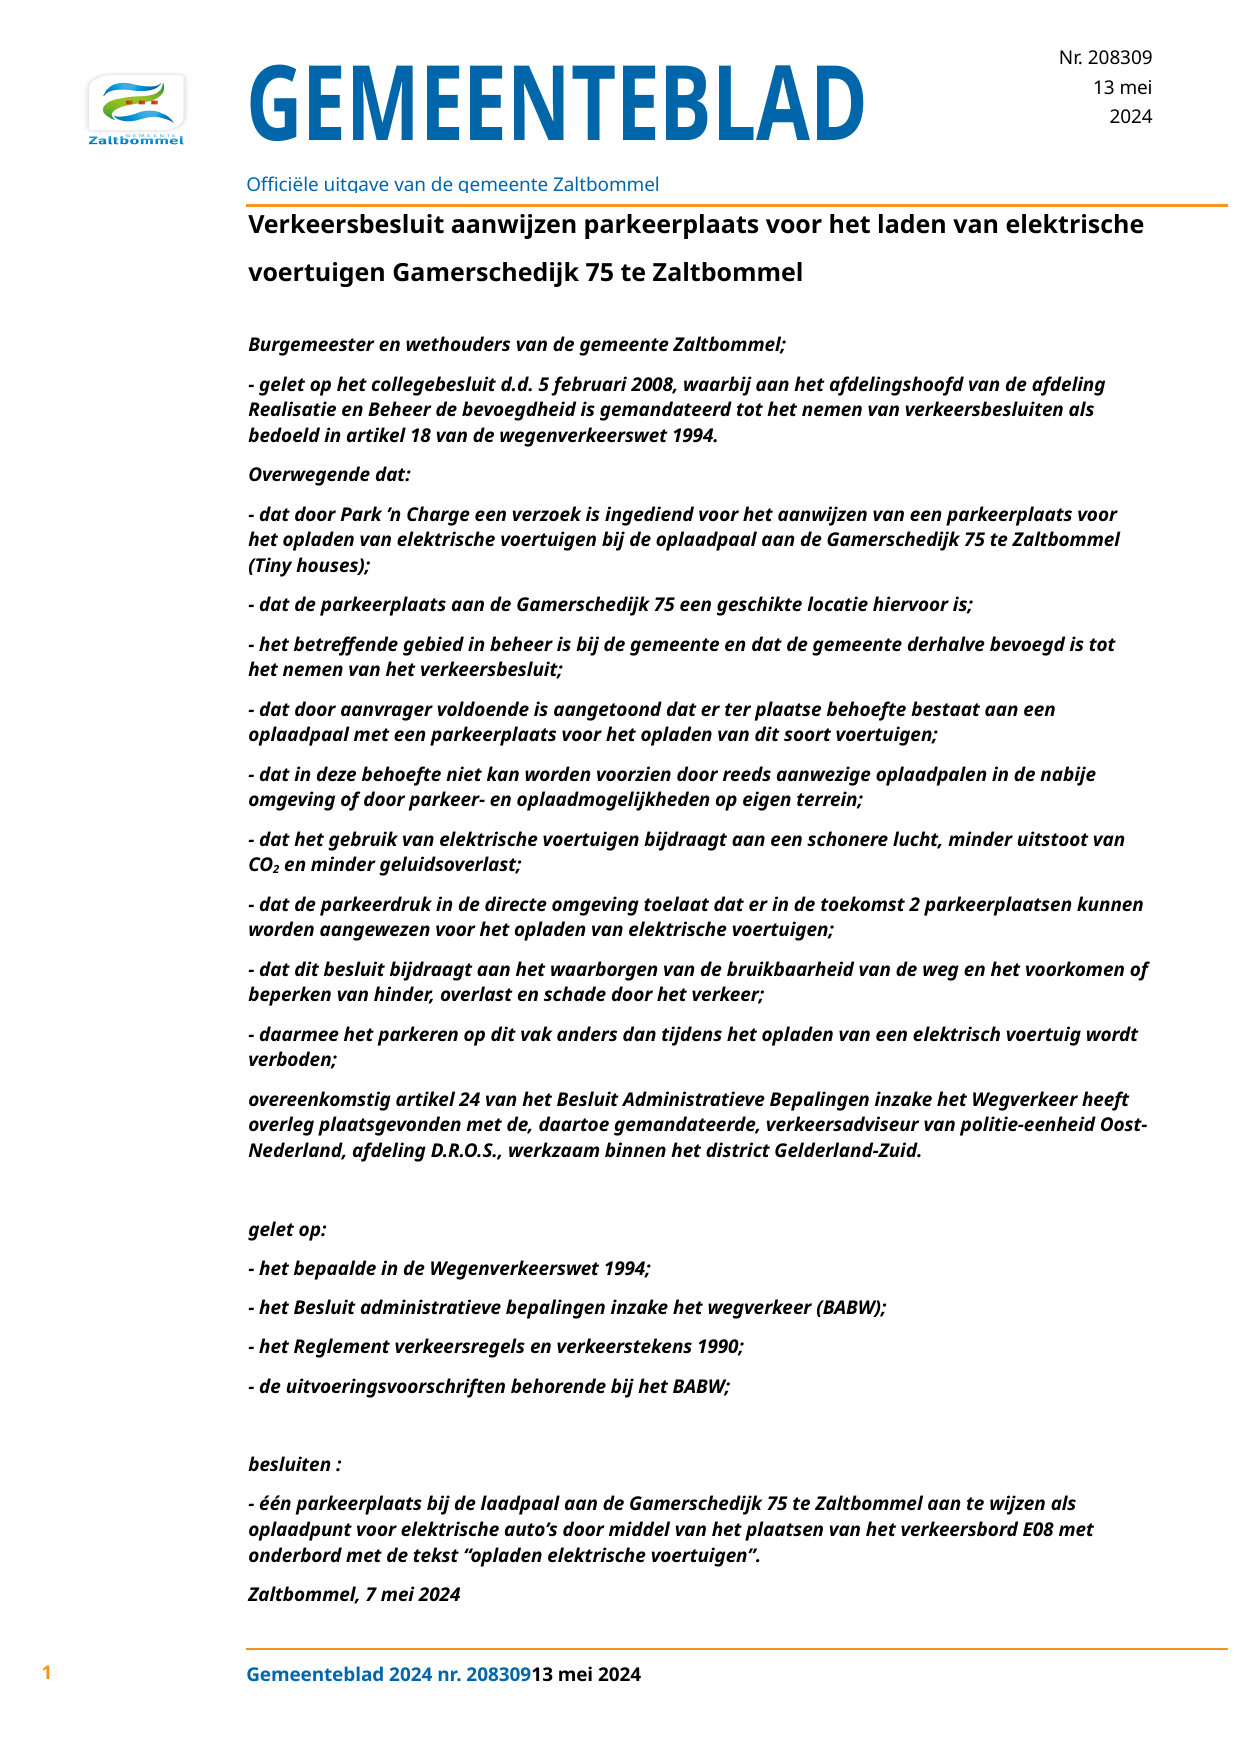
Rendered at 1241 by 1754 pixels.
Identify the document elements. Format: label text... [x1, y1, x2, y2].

text - dat door aanvrager voldoende is aangetoond dat er ter plaatse behoefte bestaat aan een oplaadpaal met een parkeerplaats voor het opladen van dit soort voertuigen; [248, 696, 1152, 747]
text - de uitvoeringsvoorschriften behorende bij het BABW; [248, 1373, 1152, 1398]
text - dat het gebruik van elektrische voertuigen bijdraagt aan een schonere lucht, minder uitstoot van CO2 en minder geluidsoverlast; [248, 826, 1152, 877]
text - het Besluit administratieve bepalingen inzake het wegverkeer (BABW); [248, 1294, 1152, 1320]
text - het Reglement verkeersregels en verkeerstekens 1990; [248, 1333, 1152, 1359]
text - dat de parkeerdruk in de directe omgeving toelaat dat er in de toekomst 2 parkeerplaatsen kunnen worden aangewezen voor het opladen van elektrische voertuigen; [248, 891, 1152, 942]
text gelet op: [248, 1216, 1152, 1241]
text Zaltbommel, 7 mei 2024 [248, 1581, 1152, 1607]
text Burgemeester en wethouders van de gemeente Zaltbommel; [248, 331, 1152, 357]
text - het bepaalde in de Wegenverkeerswet 1994; [248, 1255, 1152, 1281]
text besluiten : [248, 1451, 1152, 1477]
text overeenkomstig artikel 24 van het Besluit Administratieve Bepalingen inzake het Wegverkeer heeft overleg plaatsgevonden met de, daartoe gemandateerde, verkeersadviseur van politie-eenheid Oost-Nederland, afdeling D.R.O.S., werkzaam binnen het district Gelderland-Zuid. [248, 1086, 1152, 1163]
picture [41, 47, 231, 172]
text - één parkeerplaats bij de laadpaal aan de Gamerschedijk 75 te Zaltbommel aan te wijzen als oplaadpunt voor elektrische auto’s door middel van het plaatsen van het verkeersbord E08 met onderbord met de tekst “opladen elektrische voertuigen”. [248, 1491, 1152, 1568]
text Verkeersbesluit aanwijzen parkeerplaats voor het laden van elektrische voertuigen Gamerschedijk 75 te Zaltbommel [248, 207, 1152, 288]
text - dat in deze behoefte niet kan worden voorzien door reeds aanwezige oplaadpalen in de nabije omgeving of door parkeer- en oplaadmogelijkheden op eigen terrein; [248, 761, 1152, 812]
text - dat door Park ’n Charge een verzoek is ingediend voor het aanwijzen van een parkeerplaats voor het opladen van elektrische voertuigen bij de oplaadpaal aan de Gamerschedijk 75 te Zaltbommel (Tiny houses); [248, 501, 1152, 578]
text - het betreffende gebied in beheer is bij de gemeente en dat de gemeente derhalve bevoegd is tot het nemen van het verkeersbesluit; [248, 631, 1152, 682]
text Overwegende dat: [248, 461, 1152, 487]
text - daarmee het parkeren op dit vak anders dan tijdens het opladen van een elektrisch voertuig wordt verboden; [248, 1021, 1152, 1072]
text - dat dit besluit bijdraagt aan het waarborgen van de bruikbaarheid van de weg en het voorkomen of beperken van hinder, overlast en schade door het verkeer; [248, 956, 1152, 1007]
text - gelet op het collegebesluit d.d. 5 februari 2008, waarbij aan het afdelingshoofd van de afdeling Realisatie en Beheer de bevoegdheid is gemandateerd tot het nemen van verkeersbesluiten als bedoeld in artikel 18 van de wegenverkeerswet 1994. [248, 371, 1152, 448]
text - dat de parkeerplaats aan de Gamerschedijk 75 een geschikte locatie hiervoor is; [248, 591, 1152, 617]
